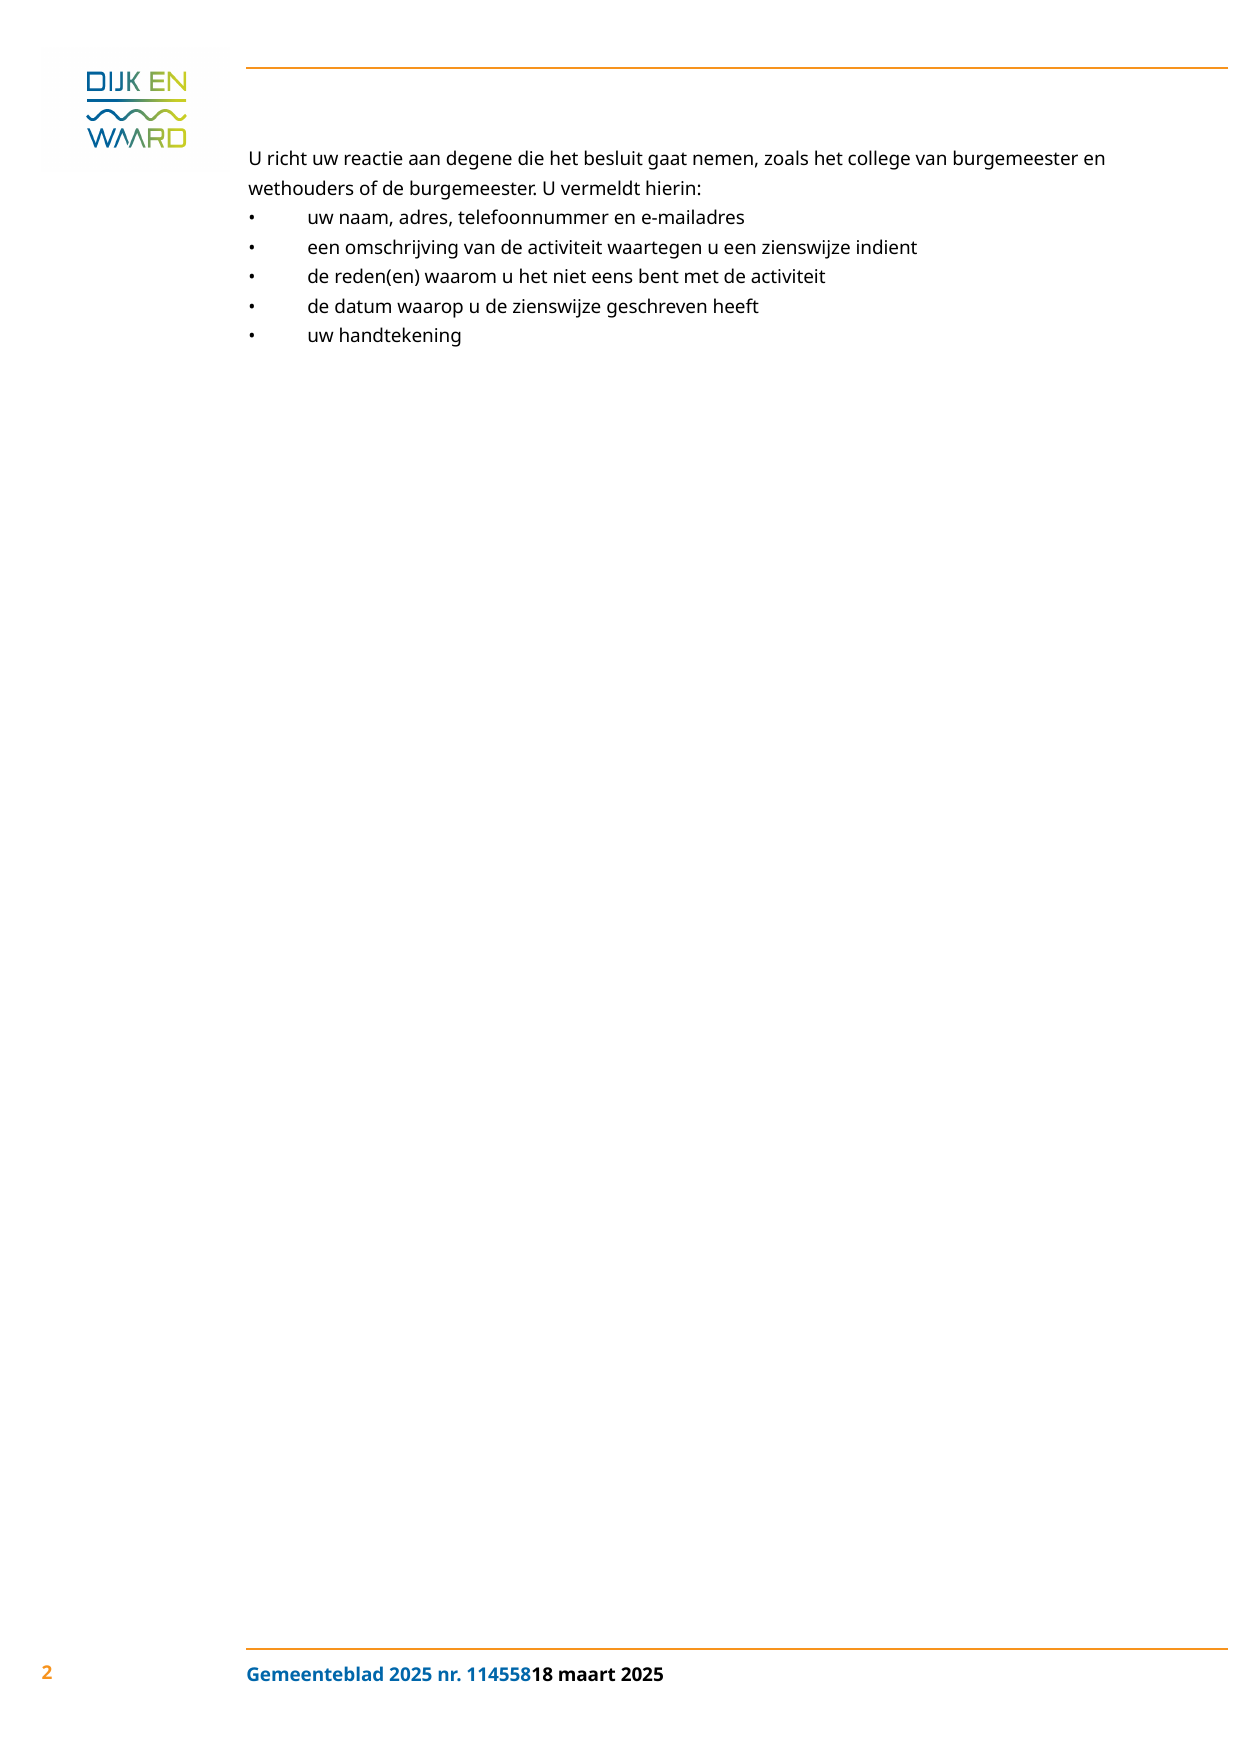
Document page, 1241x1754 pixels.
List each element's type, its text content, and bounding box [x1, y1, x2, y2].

text U richt uw reactie aan degene die het besluit gaat nemen, zoals het college van burgemeester en wethouders of de burgemeester. U vermeldt hierin: [248, 145, 1152, 201]
list een omschrijving van de activiteit waartegen u een zienswijze indient [248, 234, 1152, 260]
list de datum waarop u de zienswijze geschreven heeft [248, 293, 1152, 319]
picture [41, 47, 231, 172]
list uw handtekening [248, 323, 1152, 348]
list de reden(en) waarom u het niet eens bent met de activiteit [248, 263, 1152, 289]
list uw naam, adres, telefoonnummer en e-mailadres [248, 204, 1152, 230]
